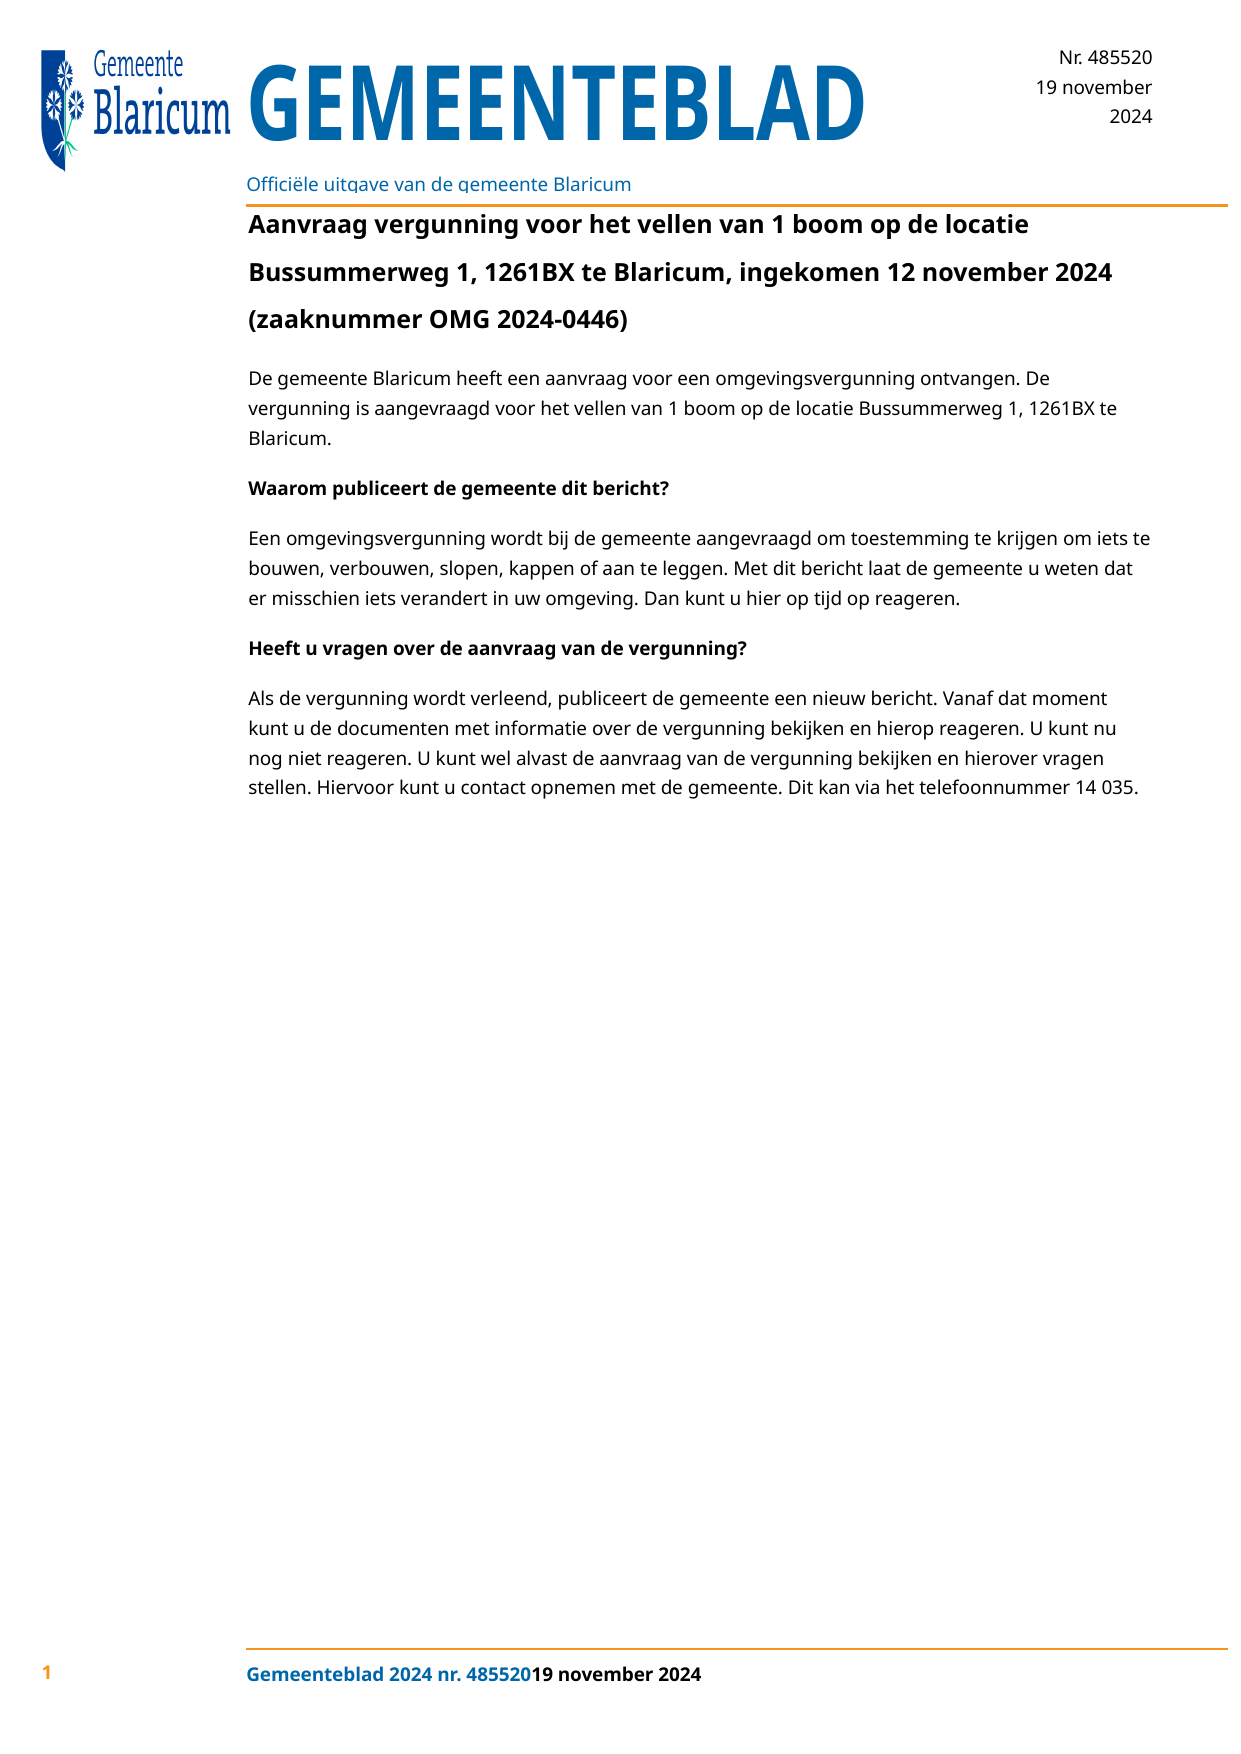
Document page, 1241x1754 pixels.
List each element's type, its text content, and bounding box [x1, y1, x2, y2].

text Een omgevingsvergunning wordt bij de gemeente aangevraagd om toestemming te krijgen om iets te bouwen, verbouwen, slopen, kappen of aan te leggen. Met dit bericht laat de gemeente u weten dat er misschien iets verandert in uw omgeving. Dan kunt u hier op tijd op reageren. [248, 526, 1152, 610]
text Waarom publiceert de gemeente dit bericht? [248, 475, 1152, 501]
text Heeft u vragen over de aanvraag van de vergunning? [248, 635, 1152, 661]
text De gemeente Blaricum heeft een aanvraag voor een omgevingsvergunning ontvangen. De vergunning is aangevraagd voor het vellen van 1 boom op de locatie Bussummerweg 1, 1261BX te Blaricum. [248, 366, 1152, 450]
text Als de vergunning wordt verleend, publiceert de gemeente een nieuw bericht. Vanaf dat moment kunt u de documenten met informatie over de vergunning bekijken en hierop reageren. U kunt nu nog niet reageren. U kunt wel alvast de aanvraag van de vergunning bekijken en hierover vragen stellen. Hiervoor kunt u contact opnemen met de gemeente. Dit kan via het telefoonnummer 14 035. [248, 686, 1152, 800]
text Aanvraag vergunning voor het vellen van 1 boom op de locatie Bussummerweg 1, 1261BX te Blaricum, ingekomen 12 november 2024 (zaaknummer OMG 2024-0446) [248, 207, 1152, 336]
picture [41, 47, 231, 172]
